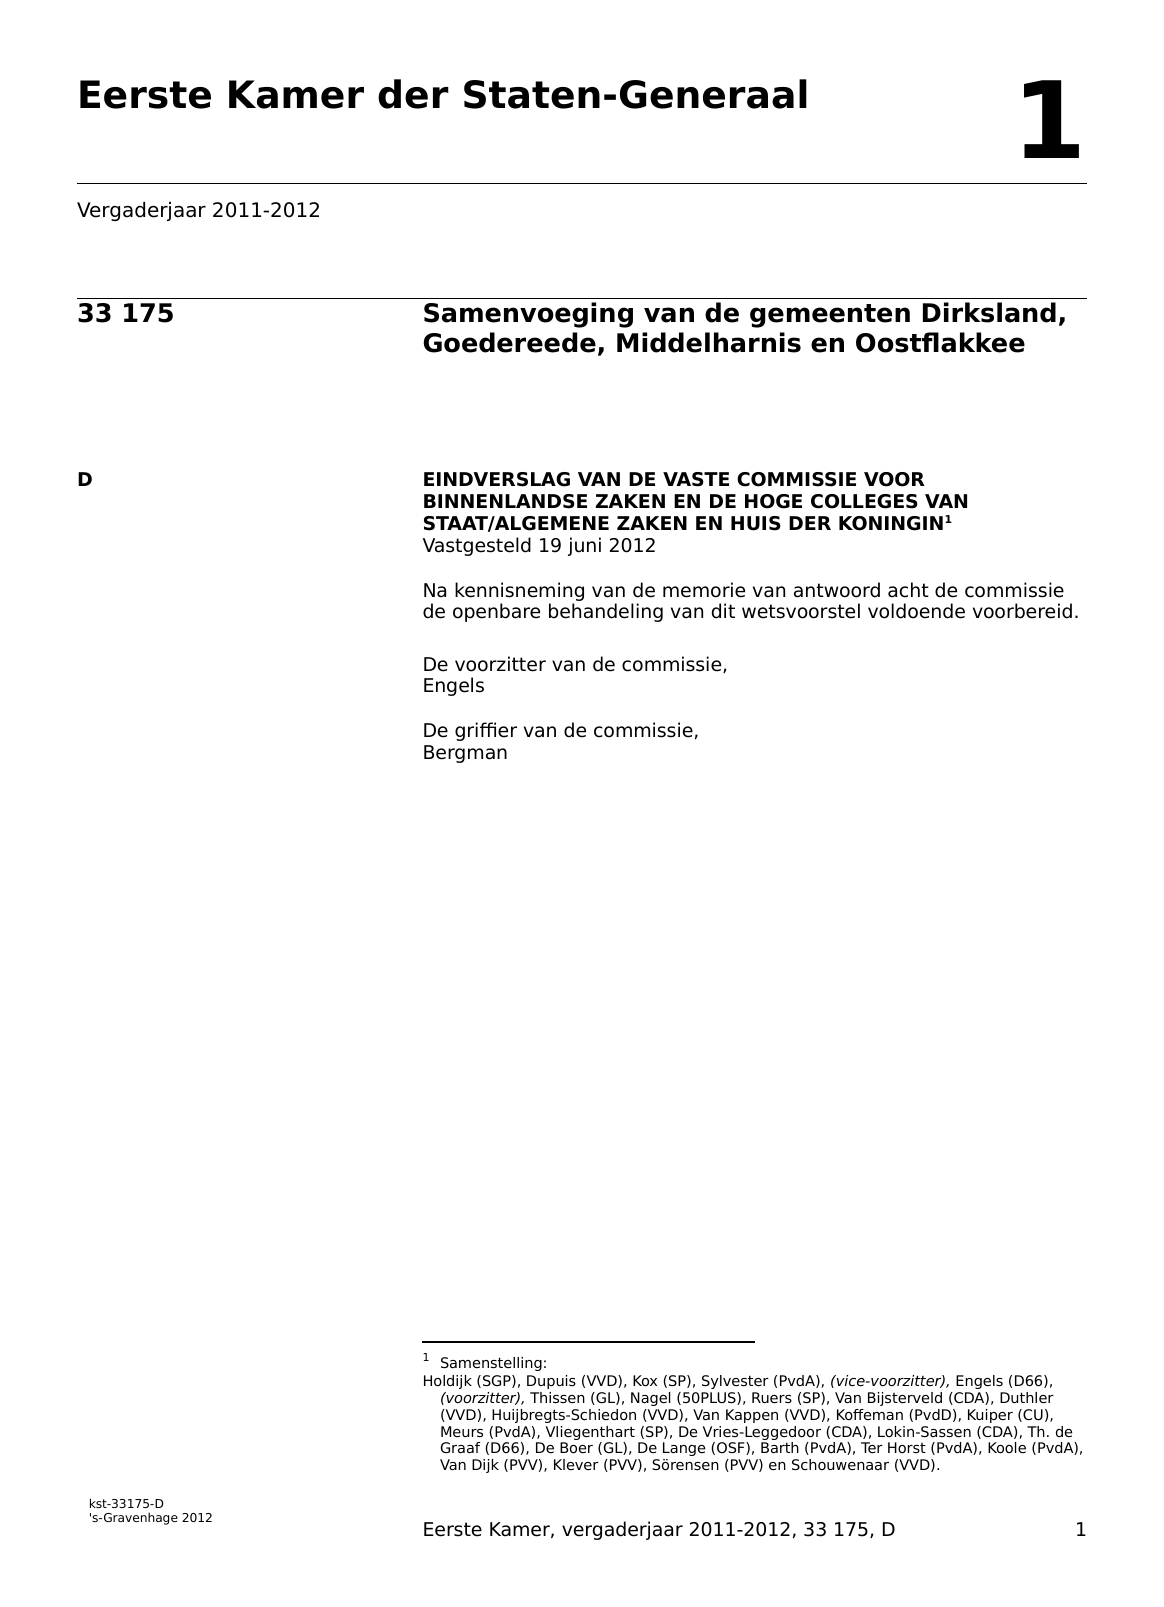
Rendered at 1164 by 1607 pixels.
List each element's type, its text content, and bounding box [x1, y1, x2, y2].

text Vastgesteld 19 juni 2012 [422, 535, 1087, 557]
text De griffier van de commissie, Bergman [422, 719, 1087, 763]
table_cell Vergaderjaar 2011-2012 [77, 184, 1087, 298]
text 's-Gravenhage 2012 [88, 1511, 323, 1525]
text Na kennisneming van de memorie van antwoord acht de commissie de openbare behandeling van dit wetsvoorstel voldoende voorbereid. [422, 579, 1087, 623]
table_header Eerste Kamer der Staten-Generaal [77, 59, 886, 183]
table_header 1 [886, 59, 1087, 183]
text kst-33175-D [88, 1497, 323, 1511]
subtitle D EINDVERSLAG VAN DE VASTE COMMISSIE VOOR BINNENLANDSE ZAKEN EN DE HOGE COLLEGES VAN STAAT/ALGEMENE ZAKEN EN HUIS DER KONINGIN [77, 469, 1087, 535]
text Samenstelling: [422, 1351, 1087, 1373]
subtitle 33 175 Samenvoeging van de gemeenten Dirksland, Goedereede, Middelharnis en Oostflakkee [77, 299, 1087, 358]
text De voorzitter van de commissie, Engels [422, 653, 1087, 697]
text Holdijk (SGP), Dupuis (VVD), Kox (SP), Sylvester (PvdA), (vice-voorzitter), Engels (D66), (voorzitter), Thissen (GL), Nagel (50PLUS), Ruers (SP), Van Bijsterveld (CDA), Duthler (VVD), Huijbregts-Schiedon (VVD), Van Kappen (VVD), Koffeman (PvdD), Kuiper (CU), Meurs (PvdA), Vliegenthart (SP), De Vries-Leggedoor (CDA), Lokin-Sassen (CDA), Th. de Graaf (D66), De Boer (GL), De Lange (OSF), Barth (PvdA), Ter Horst (PvdA), Koole (PvdA), Van Dijk (PVV), Klever (PVV), Sörensen (PVV) en Schouwenaar (VVD). [422, 1373, 1087, 1474]
